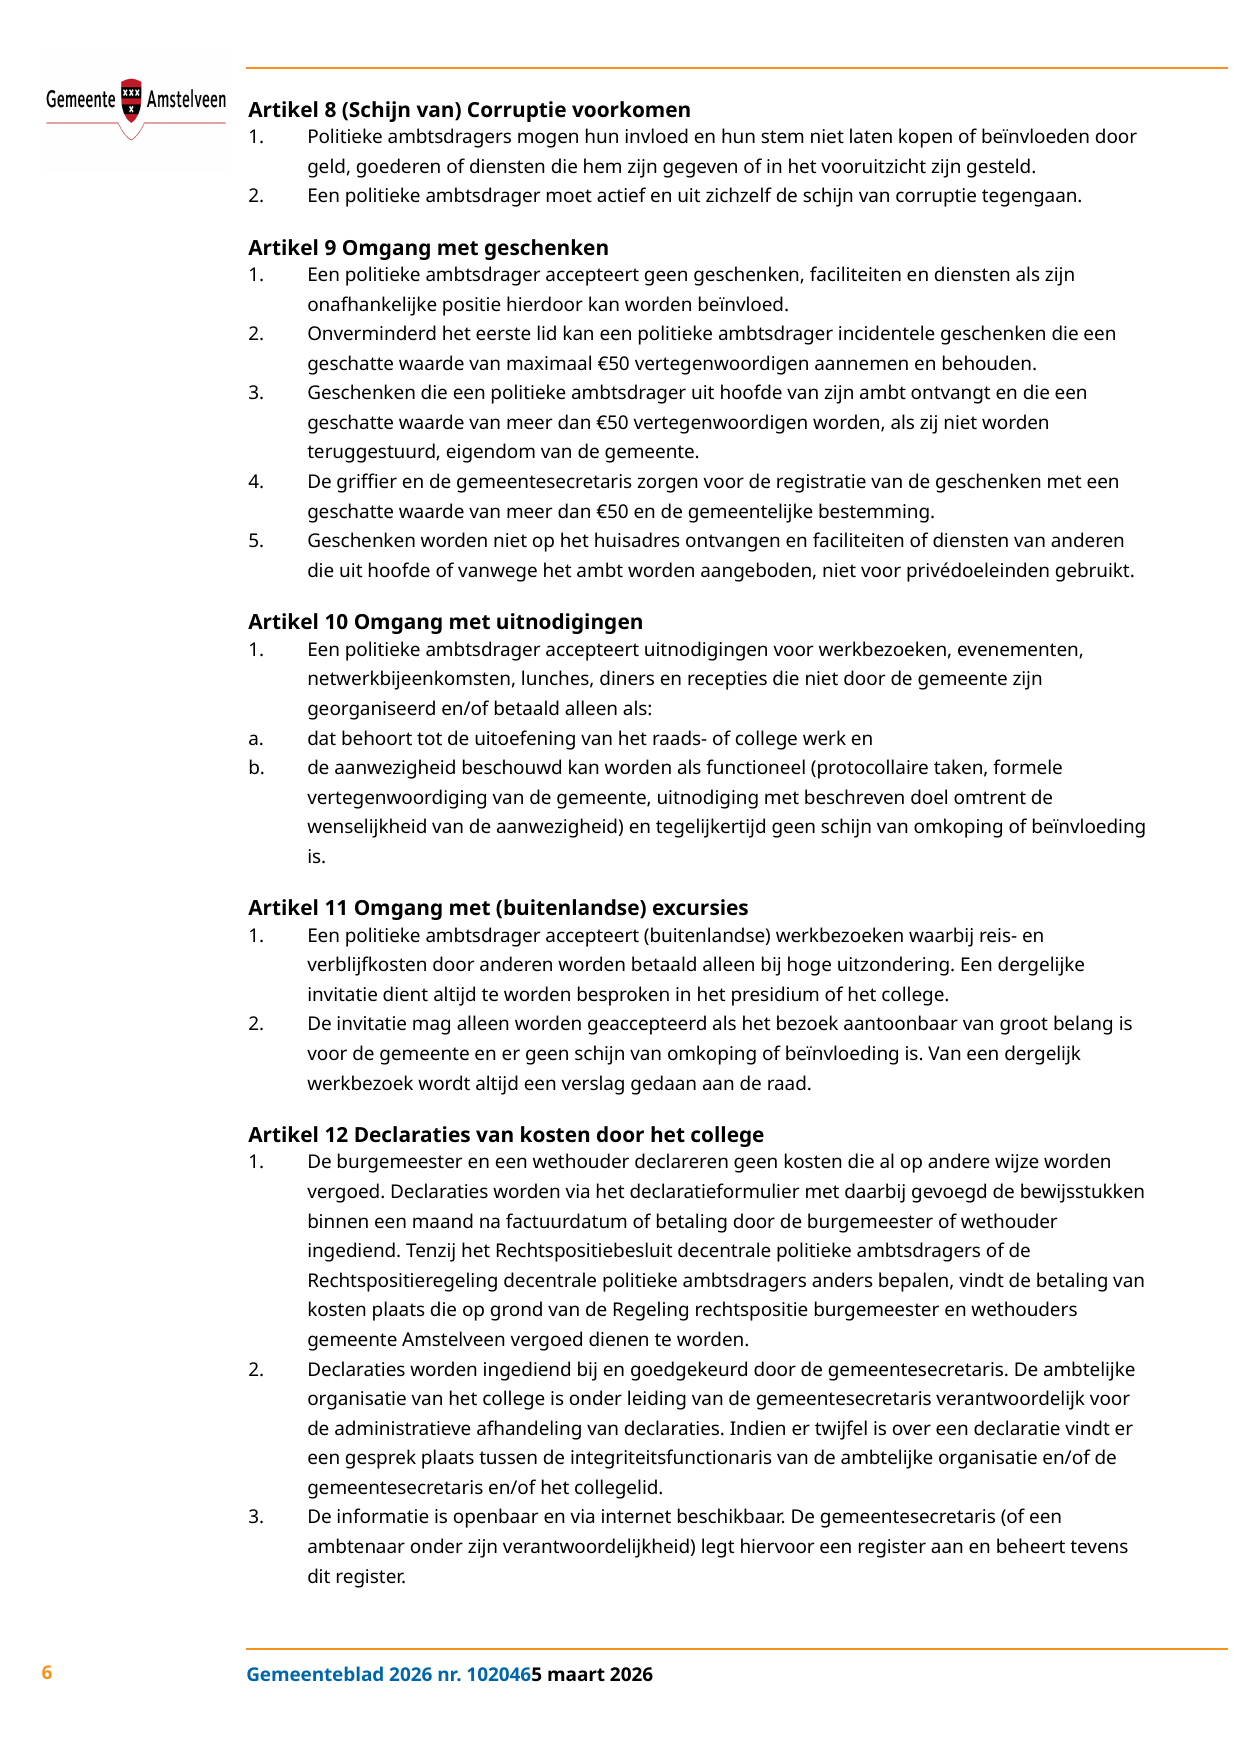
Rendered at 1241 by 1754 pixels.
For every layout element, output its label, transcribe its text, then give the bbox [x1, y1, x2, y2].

list Geschenken worden niet op het huisadres ontvangen en faciliteiten of diensten van anderen die uit hoofde of vanwege het ambt worden aangeboden, niet voor privédoeleinden gebruikt. [248, 527, 1152, 583]
picture [41, 47, 231, 172]
list De informatie is openbaar en via internet beschikbaar. De gemeentesecretaris (of een ambtenaar onder zijn verantwoordelijkheid) legt hiervoor een register aan en beheert tevens dit register. [248, 1504, 1152, 1588]
list Onverminderd het eerste lid kan een politieke ambtsdrager incidentele geschenken die een geschatte waarde van maximaal €50 vertegenwoordigen aannemen en behouden. [248, 320, 1152, 376]
text Artikel 12 Declaraties van kosten door het college [248, 1120, 1152, 1149]
text Artikel 11 Omgang met (buitenlandse) excursies [248, 893, 1152, 922]
list Een politieke ambtsdrager accepteert uitnodigingen voor werkbezoeken, evenementen, netwerkbijeenkomsten, lunches, diners en recepties die niet door de gemeente zijn georganiseerd en/of betaald alleen als: [248, 636, 1152, 721]
list dat behoort tot de uitoefening van het raads- of college werk en [248, 725, 1152, 750]
text Artikel 9 Omgang met geschenken [248, 233, 1152, 261]
list Een politieke ambtsdrager accepteert (buitenlandse) werkbezoeken waarbij reis- en verblijfkosten door anderen worden betaald alleen bij hoge uitzondering. Een dergelijke invitatie dient altijd te worden besproken in het presidium of het college. [248, 922, 1152, 1007]
list Geschenken die een politieke ambtsdrager uit hoofde van zijn ambt ontvangt en die een geschatte waarde van meer dan €50 vertegenwoordigen worden, als zij niet worden teruggestuurd, eigendom van de gemeente. [248, 379, 1152, 464]
list De invitatie mag alleen worden geaccepteerd als het bezoek aantoonbaar van groot belang is voor de gemeente en er geen schijn van omkoping of beïnvloeding is. Van een dergelijk werkbezoek wordt altijd een verslag gedaan aan de raad. [248, 1011, 1152, 1096]
text Artikel 10 Omgang met uitnodigingen [248, 607, 1152, 636]
list Een politieke ambtsdrager accepteert geen geschenken, faciliteiten en diensten als zijn onafhankelijke positie hierdoor kan worden beïnvloed. [248, 261, 1152, 317]
list de aanwezigheid beschouwd kan worden als functioneel (protocollaire taken, formele vertegenwoordiging van de gemeente, uitnodiging met beschreven doel omtrent de wenselijkheid van de aanwezigheid) en tegelijkertijd geen schijn van omkoping of beïnvloeding is. [248, 754, 1152, 869]
list Declaraties worden ingediend bij en goedgekeurd door de gemeentesecretaris. De ambtelijke organisatie van het college is onder leiding van de gemeentesecretaris verantwoordelijk voor de administratieve afhandeling van declaraties. Indien er twijfel is over een declaratie vindt er een gesprek plaats tussen de integriteitsfunctionaris van de ambtelijke organisatie en/of de gemeentesecretaris en/of het collegelid. [248, 1356, 1152, 1500]
text Artikel 8 (Schijn van) Corruptie voorkomen [248, 95, 1152, 123]
list De burgemeester en een wethouder declareren geen kosten die al op andere wijze worden vergoed. Declaraties worden via het declaratieformulier met daarbij gevoegd de bewijsstukken binnen een maand na factuurdatum of betaling door de burgemeester of wethouder ingediend. Tenzij het Rechtspositiebesluit decentrale politieke ambtsdragers of de Rechtspositieregeling decentrale politieke ambtsdragers anders bepalen, vindt de betaling van kosten plaats die op grond van de Regeling rechtspositie burgemeester en wethouders gemeente Amstelveen vergoed dienen te worden. [248, 1149, 1152, 1352]
list Politieke ambtsdragers mogen hun invloed en hun stem niet laten kopen of beïnvloeden door geld, goederen of diensten die hem zijn gegeven of in het vooruitzicht zijn gesteld. [248, 123, 1152, 178]
list De griffier en de gemeentesecretaris zorgen voor de registratie van de geschenken met een geschatte waarde van meer dan €50 en de gemeentelijke bestemming. [248, 468, 1152, 524]
list Een politieke ambtsdrager moet actief en uit zichzelf de schijn van corruptie tegengaan. [248, 182, 1152, 208]
